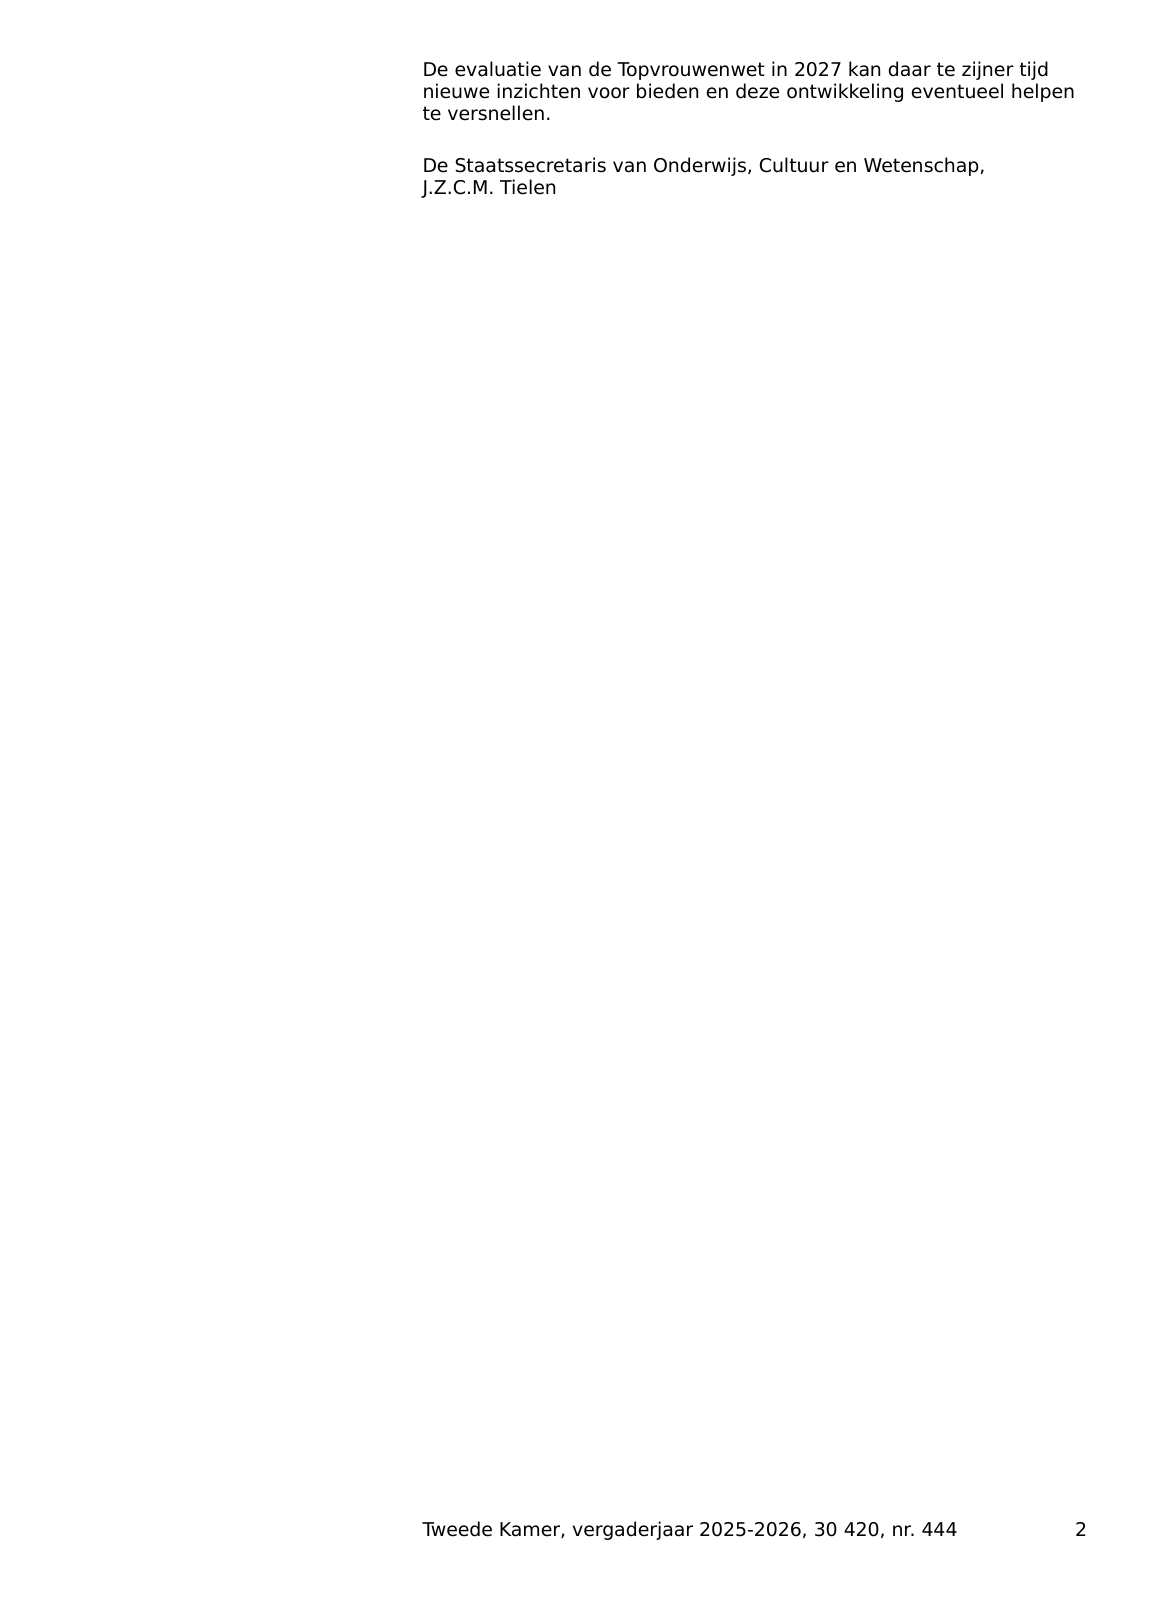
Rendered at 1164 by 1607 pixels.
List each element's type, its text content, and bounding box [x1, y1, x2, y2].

text De evaluatie van de Topvrouwenwet in 2027 kan daar te zijner tijd nieuwe inzichten voor bieden en deze ontwikkeling eventueel helpen te versnellen. [422, 59, 1087, 125]
text De Staatssecretaris van Onderwijs, Cultuur en Wetenschap, J.Z.C.M. Tielen [422, 155, 1087, 199]
